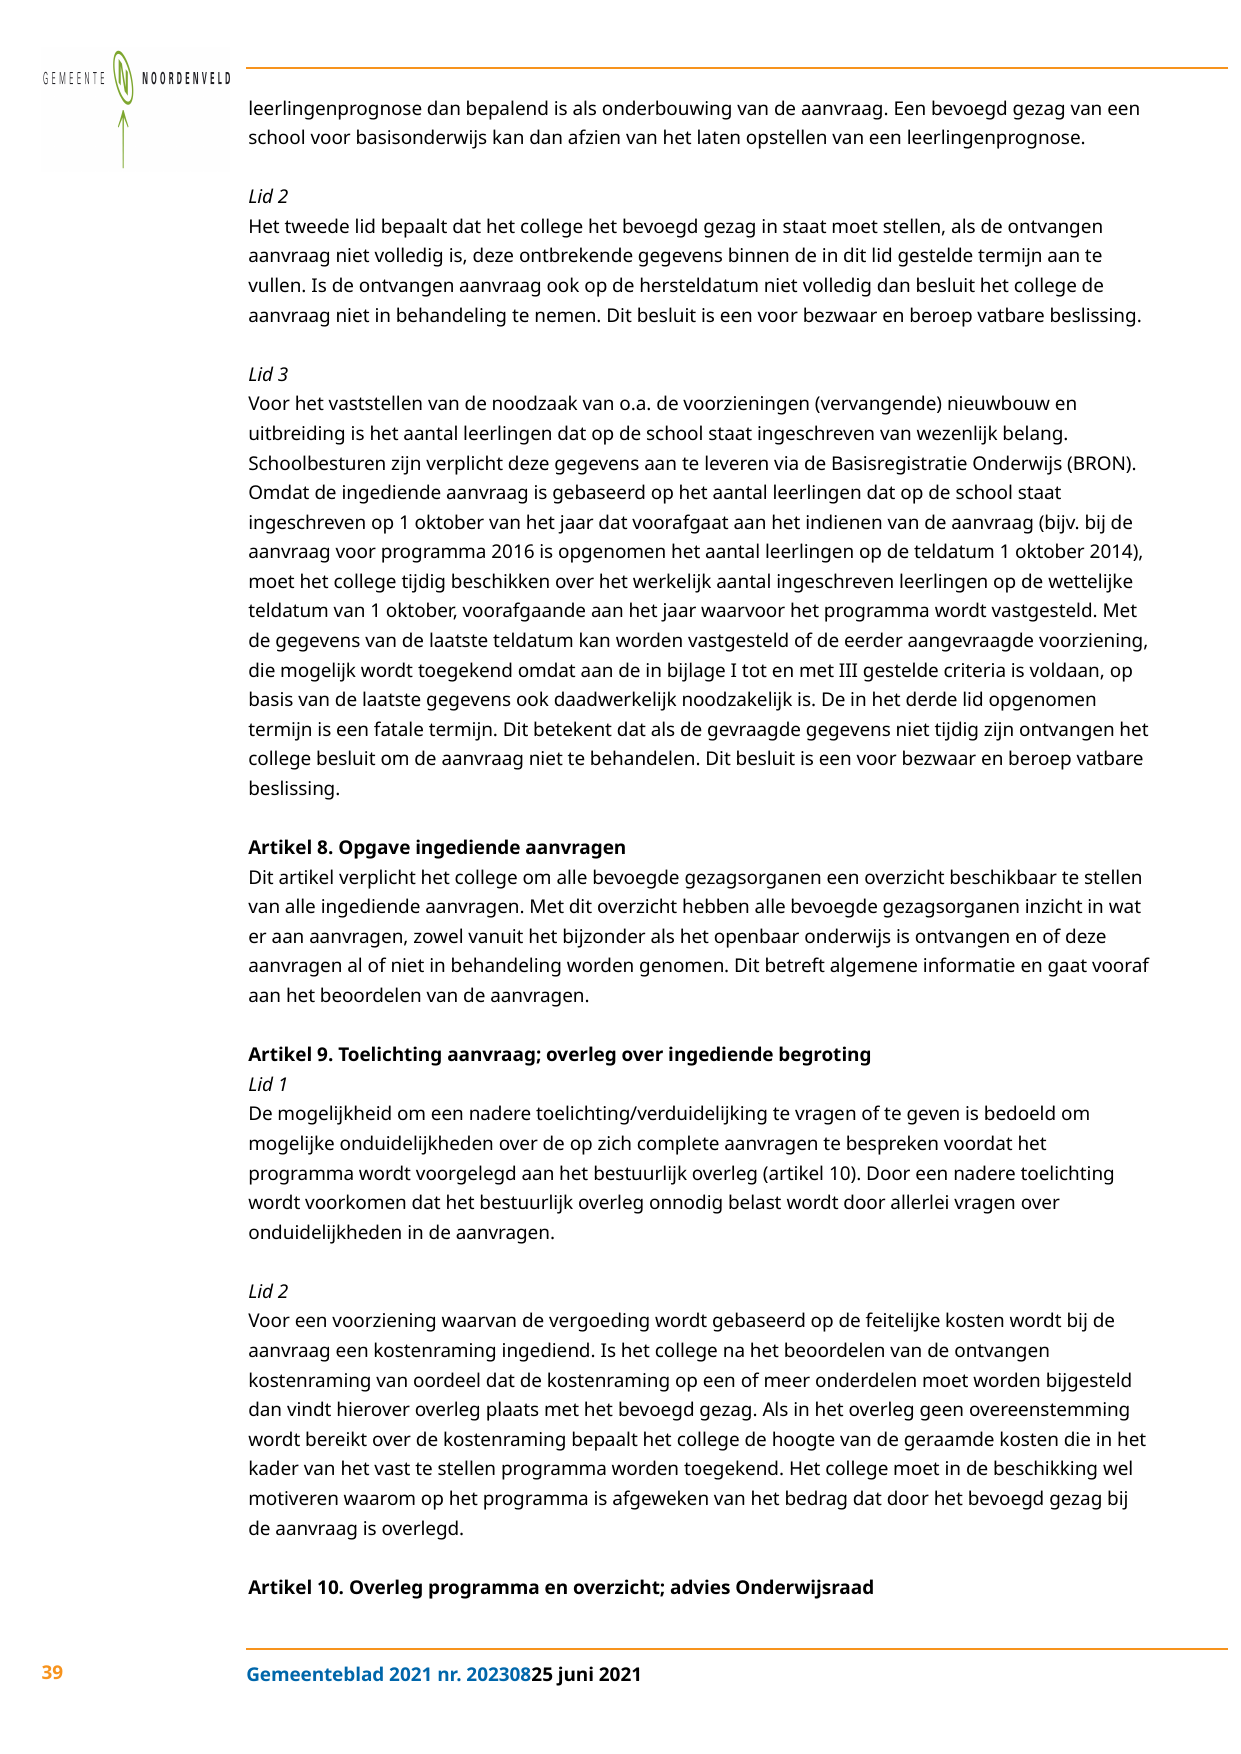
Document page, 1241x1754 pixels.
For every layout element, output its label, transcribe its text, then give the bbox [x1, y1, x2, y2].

text Voor een voorziening waarvan de vergoeding wordt gebaseerd op de feitelijke kosten wordt bij de aanvraag een kostenraming ingediend. Is het college na het beoordelen van de ontvangen kostenraming van oordeel dat de kostenraming op een of meer onderdelen moet worden bijgesteld dan vindt hierover overleg plaats met het bevoegd gezag. Als in het overleg geen overeenstemming wordt bereikt over de kostenraming bepaalt het college de hoogte van de geraamde kosten die in het kader van het vast te stellen programma worden toegekend. Het college moet in de beschikking wel motiveren waarom op het programma is afgeweken van het bedrag dat door het bevoegd gezag bij de aanvraag is overlegd. [248, 1308, 1152, 1541]
text Artikel 9. Toelichting aanvraag; overleg over ingediende begroting [248, 1041, 1152, 1067]
text Het tweede lid bepaalt dat het college het bevoegd gezag in staat moet stellen, als de ontvangen aanvraag niet volledig is, deze ontbrekende gegevens binnen de in dit lid gestelde termijn aan te vullen. Is de ontvangen aanvraag ook op de hersteldatum niet volledig dan besluit het college de aanvraag niet in behandeling te nemen. Dit besluit is een voor bezwaar en beroep vatbare beslissing. [248, 213, 1152, 328]
text De mogelijkheid om een nadere toelichting/verduidelijking te vragen of te geven is bedoeld om mogelijke onduidelijkheden over de op zich complete aanvragen te bespreken voordat het programma wordt voorgelegd aan het bestuurlijk overleg (artikel 10). Door een nadere toelichting wordt voorkomen dat het bestuurlijk overleg onnodig belast wordt door allerlei vragen over onduidelijkheden in de aanvragen. [248, 1101, 1152, 1245]
text Artikel 10. Overleg programma en overzicht; advies Onderwijsraad [248, 1574, 1152, 1600]
text Lid 2 [248, 183, 1152, 209]
text Artikel 8. Opgave ingediende aanvragen [248, 834, 1152, 860]
text Voor het vaststellen van de noodzaak van o.a. de voorzieningen (vervangende) nieuwbouw en uitbreiding is het aantal leerlingen dat op de school staat ingeschreven van wezenlijk belang. Schoolbesturen zijn verplicht deze gegevens aan te leveren via de Basisregistratie Onderwijs (BRON). Omdat de ingediende aanvraag is gebaseerd op het aantal leerlingen dat op de school staat ingeschreven op 1 oktober van het jaar dat voorafgaat aan het indienen van de aanvraag (bijv. bij de aanvraag voor programma 2016 is opgenomen het aantal leerlingen op de teldatum 1 oktober 2014), moet het college tijdig beschikken over het werkelijk aantal ingeschreven leerlingen op de wettelijke teldatum van 1 oktober, voorafgaande aan het jaar waarvoor het programma wordt vastgesteld. Met de gegevens van de laatste teldatum kan worden vastgesteld of de eerder aangevraagde voorziening, die mogelijk wordt toegekend omdat aan de in bijlage I tot en met III gestelde criteria is voldaan, op basis van de laatste gegevens ook daadwerkelijk noodzakelijk is. De in het derde lid opgenomen termijn is een fatale termijn. Dit betekent dat als de gevraagde gegevens niet tijdig zijn ontvangen het college besluit om de aanvraag niet te behandelen. Dit besluit is een voor bezwaar en beroep vatbare beslissing. [248, 391, 1152, 801]
text Lid 2 [248, 1278, 1152, 1304]
text Lid 1 [248, 1071, 1152, 1097]
text leerlingenprognose dan bepalend is als onderbouwing van de aanvraag. Een bevoegd gezag van een school voor basisonderwijs kan dan afzien van het laten opstellen van een leerlingenprognose. [248, 95, 1152, 150]
text Dit artikel verplicht het college om alle bevoegde gezagsorganen een overzicht beschikbaar te stellen van alle ingediende aanvragen. Met dit overzicht hebben alle bevoegde gezagsorganen inzicht in wat er aan aanvragen, zowel vanuit het bijzonder als het openbaar onderwijs is ontvangen en of deze aanvragen al of niet in behandeling worden genomen. Dit betreft algemene informatie en gaat vooraf aan het beoordelen van de aanvragen. [248, 864, 1152, 1008]
text Lid 3 [248, 361, 1152, 387]
picture [41, 47, 231, 172]
